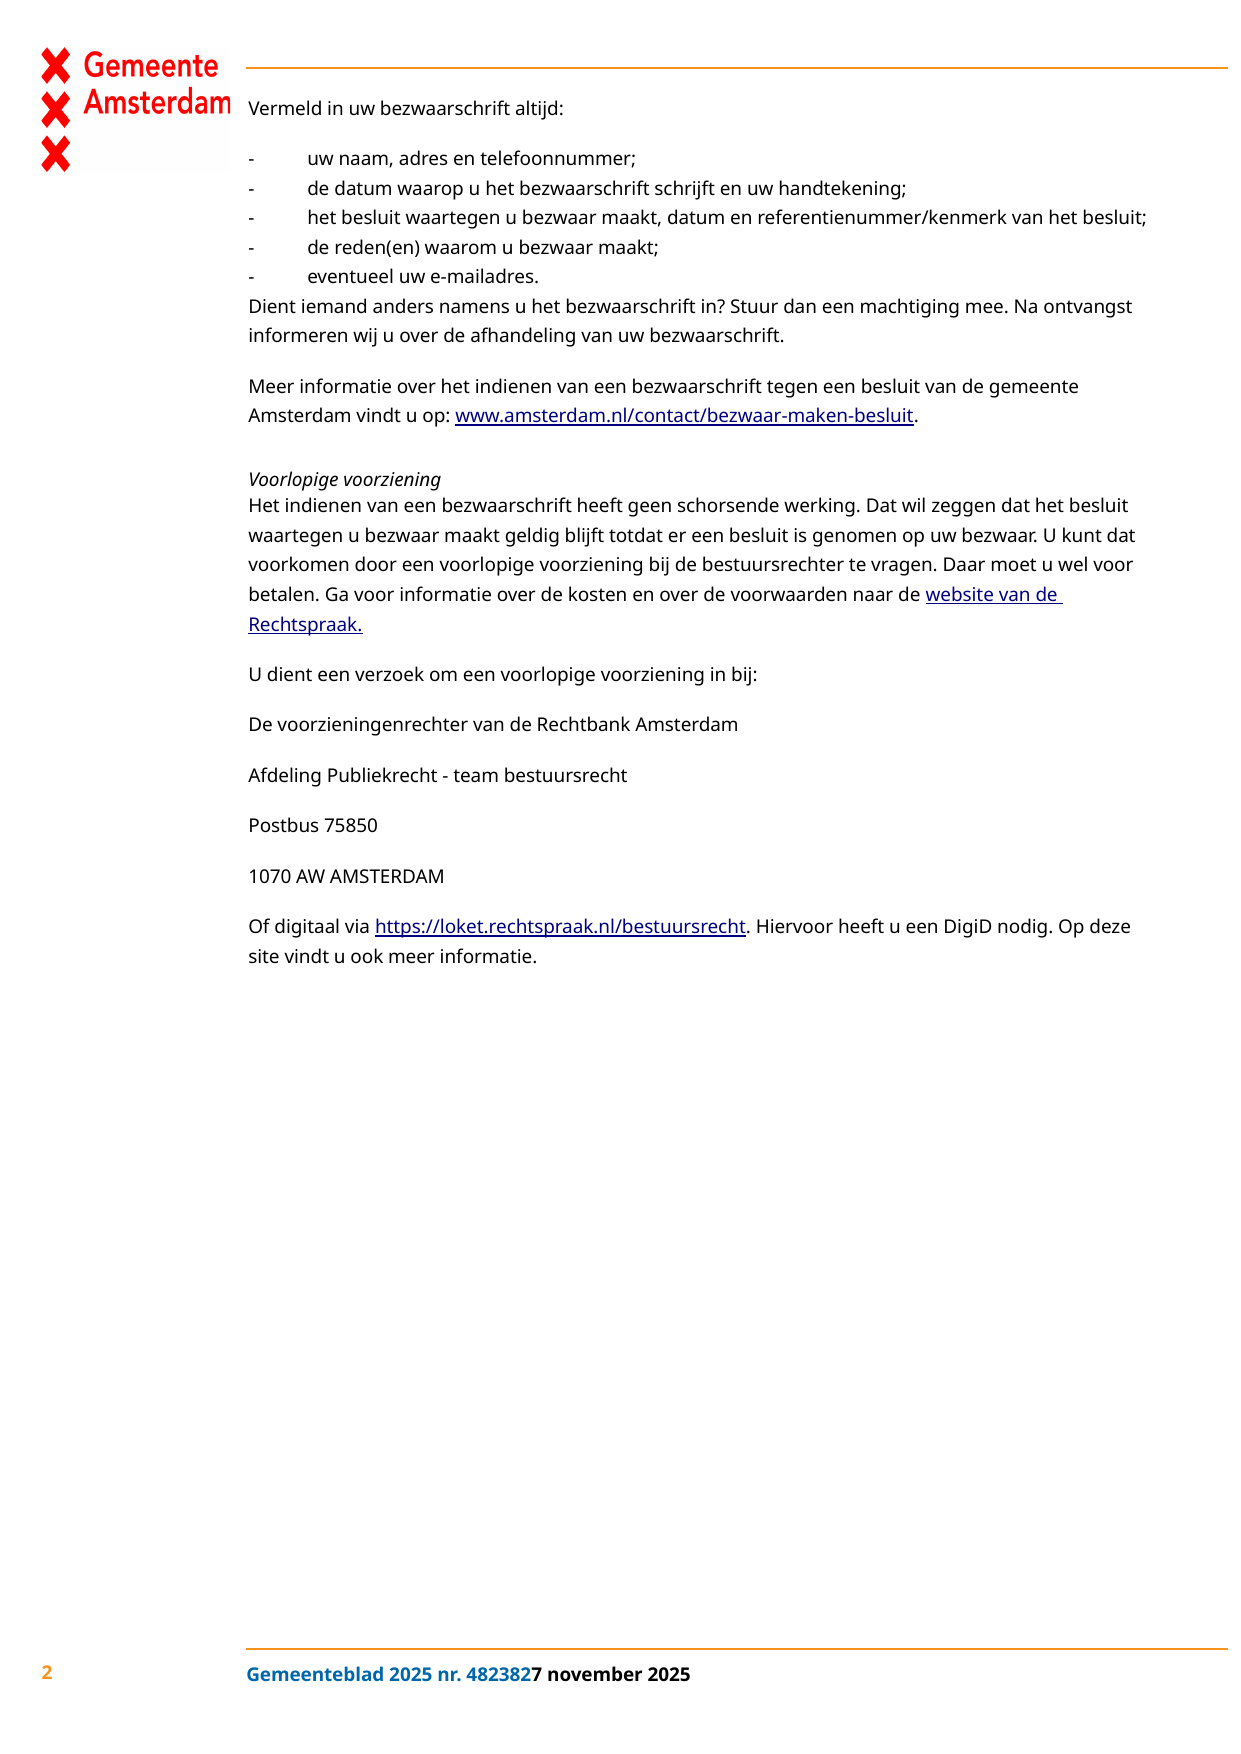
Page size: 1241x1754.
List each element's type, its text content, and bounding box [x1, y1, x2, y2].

text Meer informatie over het indienen van een bezwaarschrift tegen een besluit van de gemeente Amsterdam vindt u op: www.amsterdam.nl/contact/bezwaar-maken-besluit. [248, 373, 1152, 428]
list de datum waarop u het bezwaarschrift schrijft en uw handtekening; [248, 175, 1152, 201]
text Voorlopige voorziening [248, 467, 1152, 492]
text Het indienen van een bezwaarschrift heeft geen schorsende werking. Dat wil zeggen dat het besluit waartegen u bezwaar maakt geldig blijft totdat er een besluit is genomen op uw bezwaar. U kunt dat voorkomen door een voorlopige voorziening bij de bestuursrechter te vragen. Daar moet u wel voor betalen. Ga voor informatie over de kosten en over de voorwaarden naar de website van de Rechtspraak. [248, 492, 1152, 636]
picture [41, 47, 231, 172]
text U dient een verzoek om een voorlopige voorziening in bij: [248, 661, 1152, 687]
list eventueel uw e-mailadres. [248, 263, 1152, 289]
text Postbus 75850 [248, 812, 1152, 838]
text Dient iemand anders namens u het bezwaarschrift in? Stuur dan een machtiging mee. Na ontvangst informeren wij u over de afhandeling van uw bezwaarschrift. [248, 293, 1152, 348]
list de reden(en) waarom u bezwaar maakt; [248, 234, 1152, 260]
text 1070 AW AMSTERDAM [248, 863, 1152, 888]
text Afdeling Publiekrecht - team bestuursrecht [248, 762, 1152, 788]
text Of digitaal via https://loket.rechtspraak.nl/bestuursrecht. Hiervoor heeft u een DigiD nodig. Op deze site vindt u ook meer informatie. [248, 913, 1152, 968]
list uw naam, adres en telefoonnummer; [248, 145, 1152, 171]
text De voorzieningenrechter van de Rechtbank Amsterdam [248, 712, 1152, 737]
text Vermeld in uw bezwaarschrift altijd: [248, 95, 1152, 121]
list het besluit waartegen u bezwaar maakt, datum en referentienummer/kenmerk van het besluit; [248, 204, 1152, 230]
